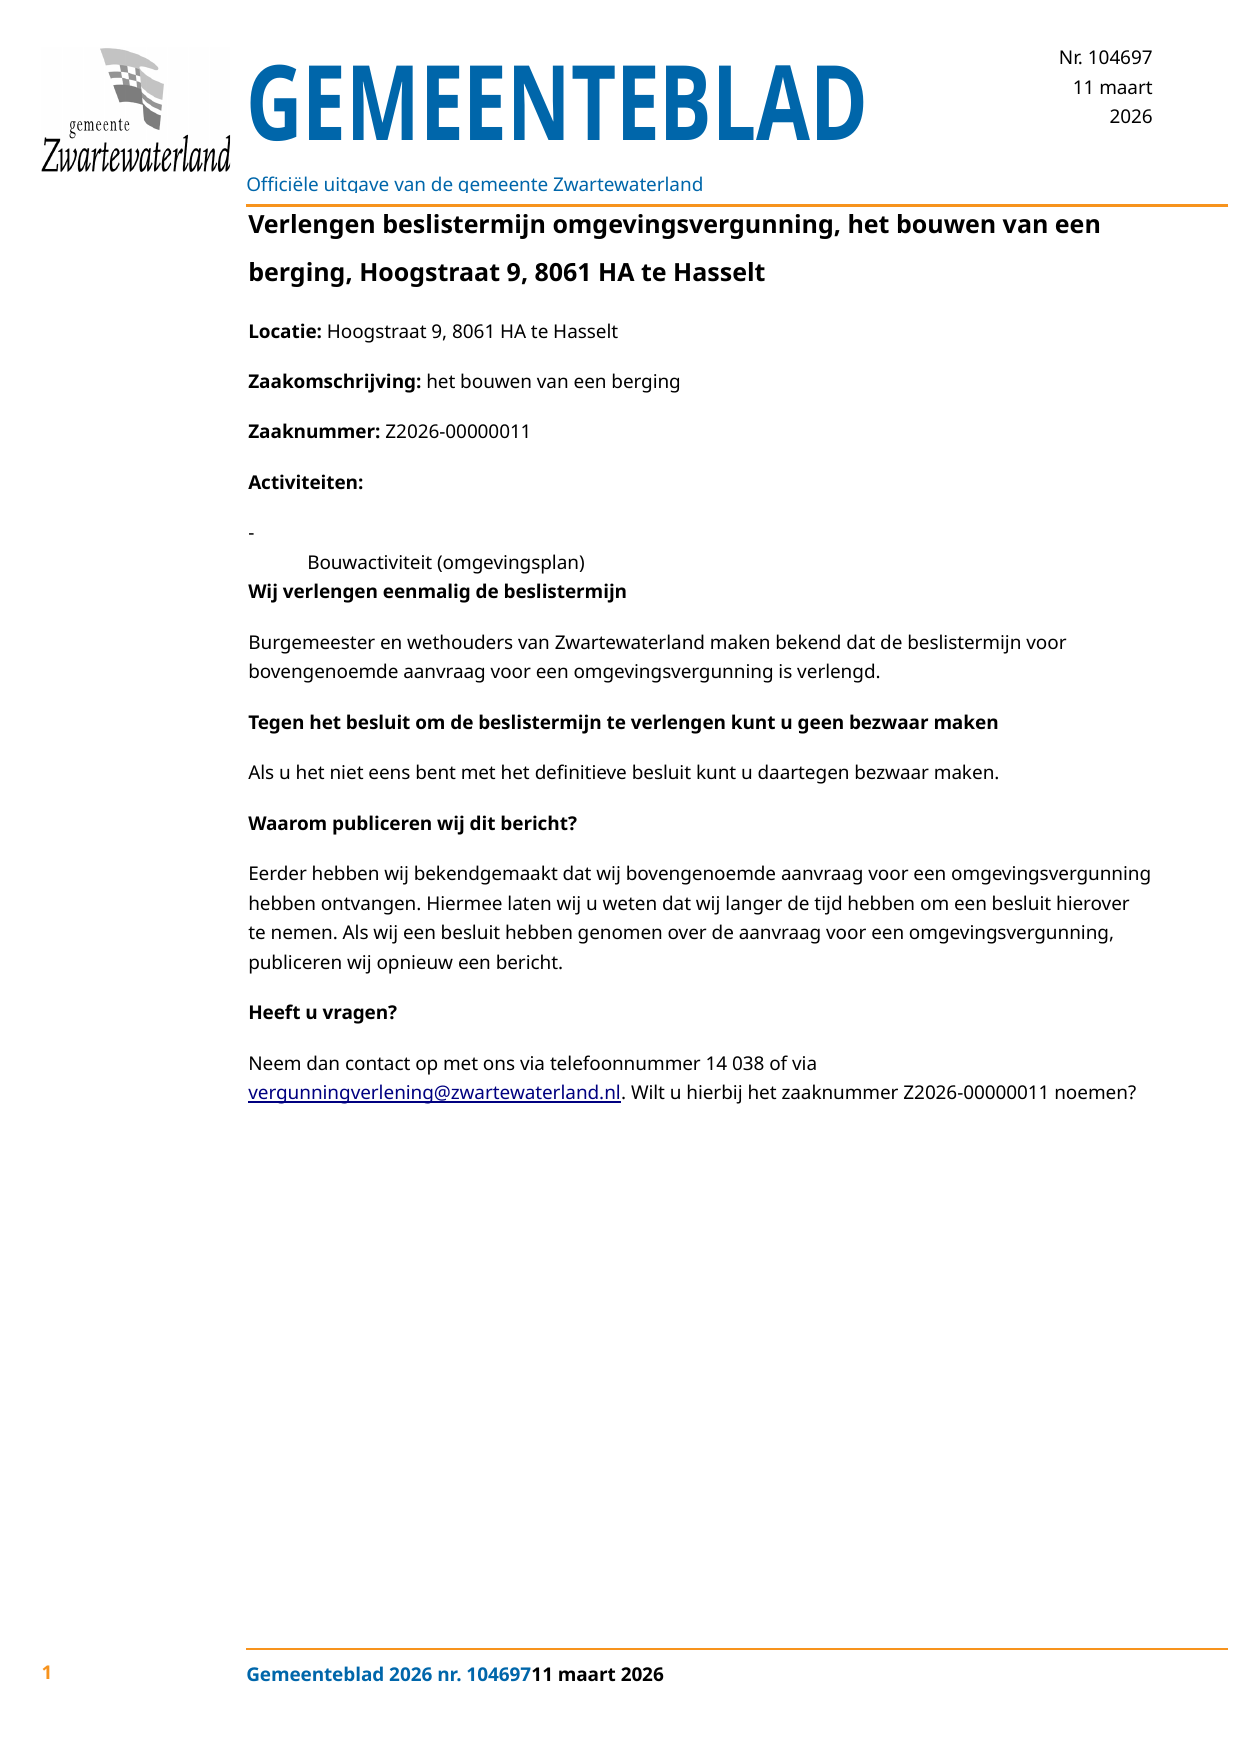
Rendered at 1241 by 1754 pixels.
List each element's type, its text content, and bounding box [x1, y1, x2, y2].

picture [41, 47, 231, 172]
text Zaakomschrijving: het bouwen van een berging [248, 368, 1152, 394]
text Tegen het besluit om de beslistermijn te verlengen kunt u geen bezwaar maken [248, 709, 1152, 735]
text Locatie: Hoogstraat 9, 8061 HA te Hasselt [248, 318, 1152, 344]
text Activiteiten: [248, 469, 1152, 495]
text Heeft u vragen? [248, 999, 1152, 1025]
text Waarom publiceren wij dit bericht? [248, 810, 1152, 836]
text Zaaknummer: Z2026-00000011 [248, 419, 1152, 444]
text Neem dan contact op met ons via telefoonnummer 14 038 of via vergunningverlening@zwartewaterland.nl. Wilt u hierbij het zaaknummer Z2026-00000011 noemen? [248, 1050, 1152, 1105]
text Burgemeester en wethouders van Zwartewaterland maken bekend dat de beslistermijn voor bovengenoemde aanvraag voor een omgevingsvergunning is verlengd. [248, 629, 1152, 684]
text Eerder hebben wij bekendgemaakt dat wij bovengenoemde aanvraag voor een omgevingsvergunning hebben ontvangen. Hiermee laten wij u weten dat wij langer de tijd hebben om een besluit hierover te nemen. Als wij een besluit hebben genomen over de aanvraag voor een omgevingsvergunning, publiceren wij opnieuw een bericht. [248, 860, 1152, 975]
list Bouwactiviteit (omgevingsplan) [248, 549, 1152, 575]
text Verlengen beslistermijn omgevingsvergunning, het bouwen van een berging, Hoogstraat 9, 8061 HA te Hasselt [248, 207, 1152, 288]
text Wij verlengen eenmalig de beslistermijn [248, 579, 1152, 604]
text Als u het niet eens bent met het definitieve besluit kunt u daartegen bezwaar maken. [248, 759, 1152, 785]
